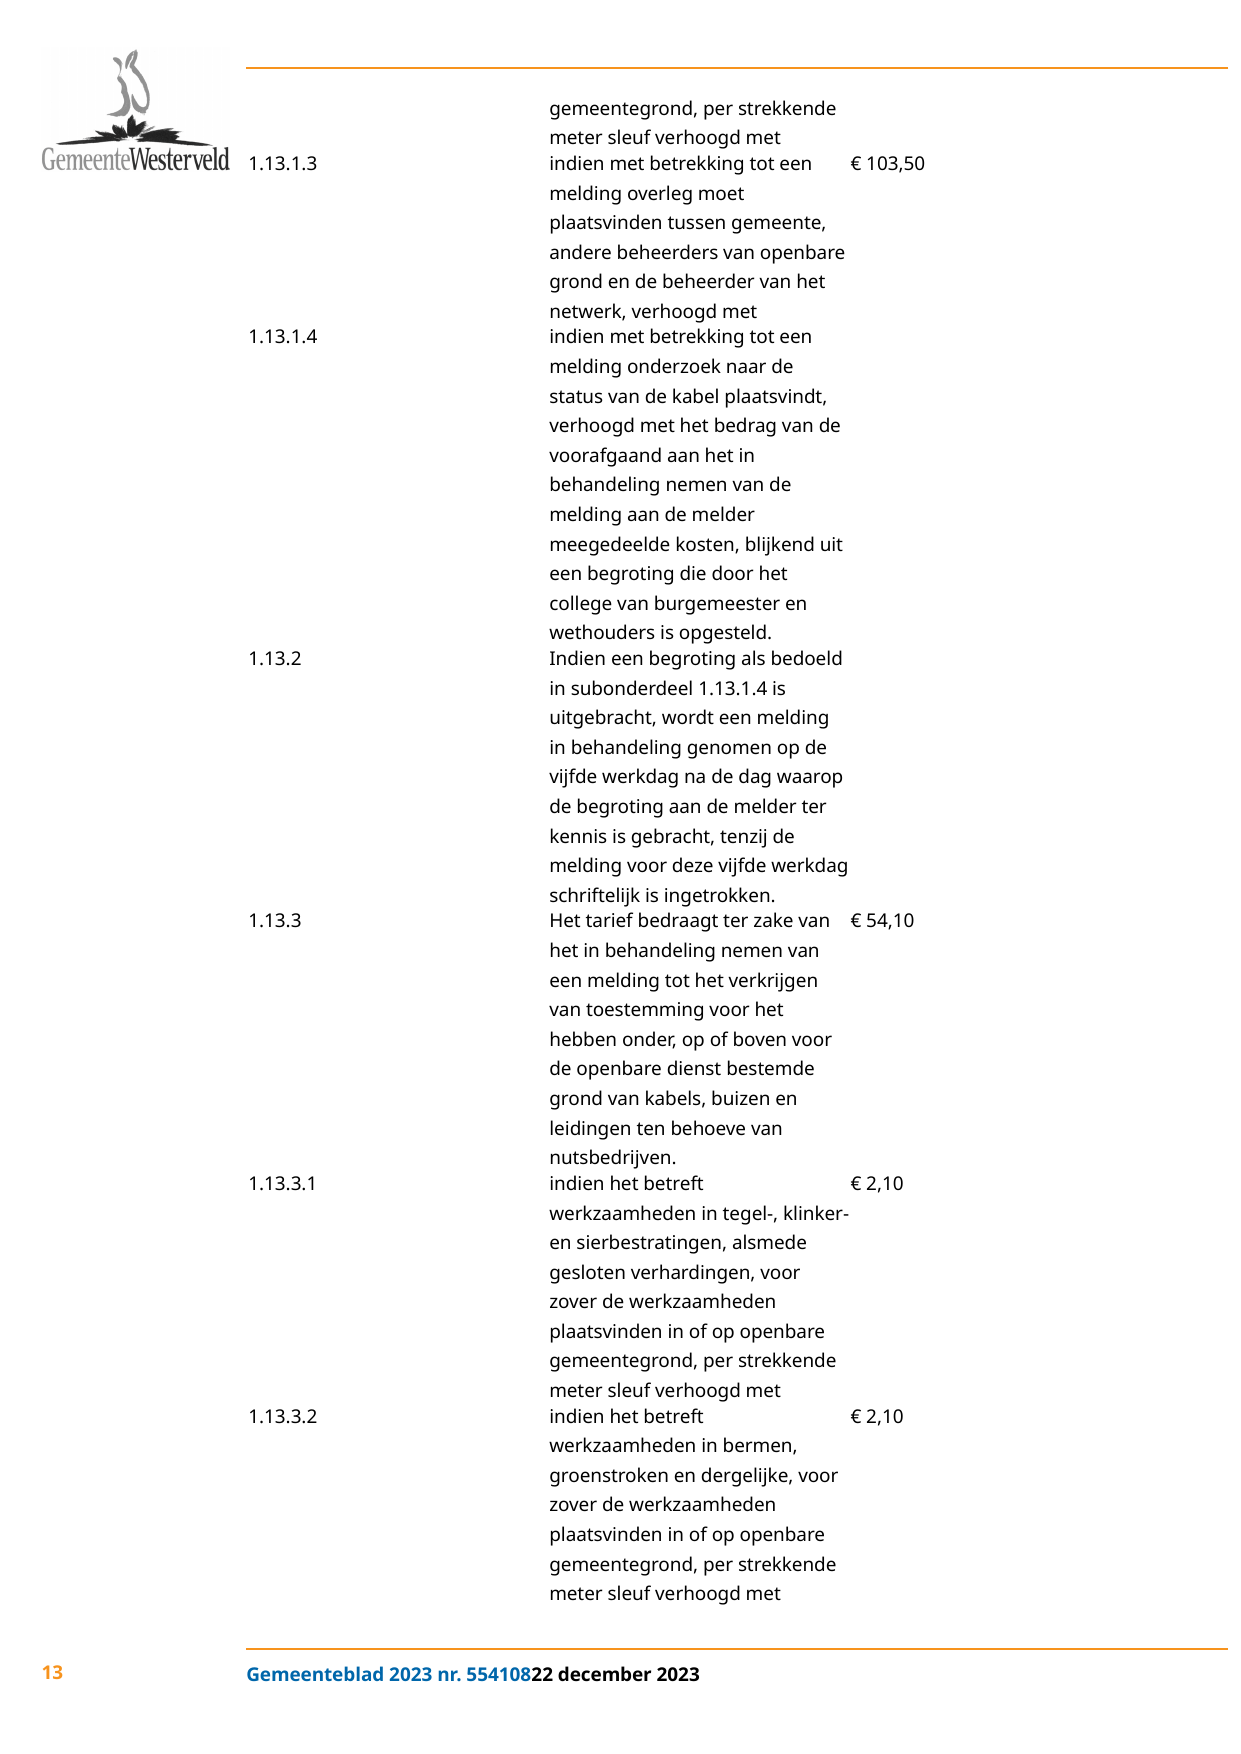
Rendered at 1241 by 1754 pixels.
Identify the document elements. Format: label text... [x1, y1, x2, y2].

table_cell € 2,10 [850, 1170, 1152, 1403]
picture [41, 47, 231, 172]
table_cell Indien een begroting als bedoeld in subonderdeel 1.13.1.4 is uitgebracht, wordt een melding in behandeling genomen op de vijfde werkdag na de dag waarop de begroting aan de melder ter kennis is gebracht, tenzij de melding voor deze vijfde werkdag schriftelijk is ingetrokken. [549, 645, 850, 908]
table_cell indien het betreft werkzaamheden in tegel-, klinker- en sierbestratingen, alsmede gesloten verhardingen, voor zover de werkzaamheden plaatsvinden in of op openbare gemeentegrond, per strekkende meter sleuf verhoogd met [549, 1170, 850, 1403]
table_cell [850, 645, 1152, 908]
table_cell indien het betreft werkzaamheden in bermen, groenstroken en dergelijke, voor zover de werkzaamheden plaatsvinden in of op openbare gemeentegrond, per strekkende meter sleuf verhoogd met [549, 1403, 850, 1606]
table_cell 1.13.3.2 [248, 1403, 549, 1606]
table_cell [850, 95, 1152, 150]
table_cell 1.13.2 [248, 645, 549, 908]
table_cell € 2,10 [850, 1403, 1152, 1606]
table_cell 1.13.1.4 [248, 324, 549, 645]
table_cell [248, 95, 549, 150]
table_cell indien met betrekking tot een melding onderzoek naar de status van de kabel plaatsvindt, verhoogd met het bedrag van de voorafgaand aan het in behandeling nemen van de melding aan de melder meegedeelde kosten, blijkend uit een begroting die door het college van burgemeester en wethouders is opgesteld. [549, 324, 850, 645]
table_cell 1.13.3 [248, 908, 549, 1170]
table_cell € 103,50 [850, 150, 1152, 324]
table_cell 1.13.3.1 [248, 1170, 549, 1403]
table_cell € 54,10 [850, 908, 1152, 1170]
table_cell Het tarief bedraagt ter zake van het in behandeling nemen van een melding tot het verkrijgen van toestemming voor het hebben onder, op of boven voor de openbare dienst bestemde grond van kabels, buizen en leidingen ten behoeve van nutsbedrijven. [549, 908, 850, 1170]
table_cell [850, 324, 1152, 645]
table_cell gemeentegrond, per strekkende meter sleuf verhoogd met [549, 95, 850, 150]
table_cell 1.13.1.3 [248, 150, 549, 324]
table_cell indien met betrekking tot een melding overleg moet plaatsvinden tussen gemeente, andere beheerders van openbare grond en de beheerder van het netwerk, verhoogd met [549, 150, 850, 324]
